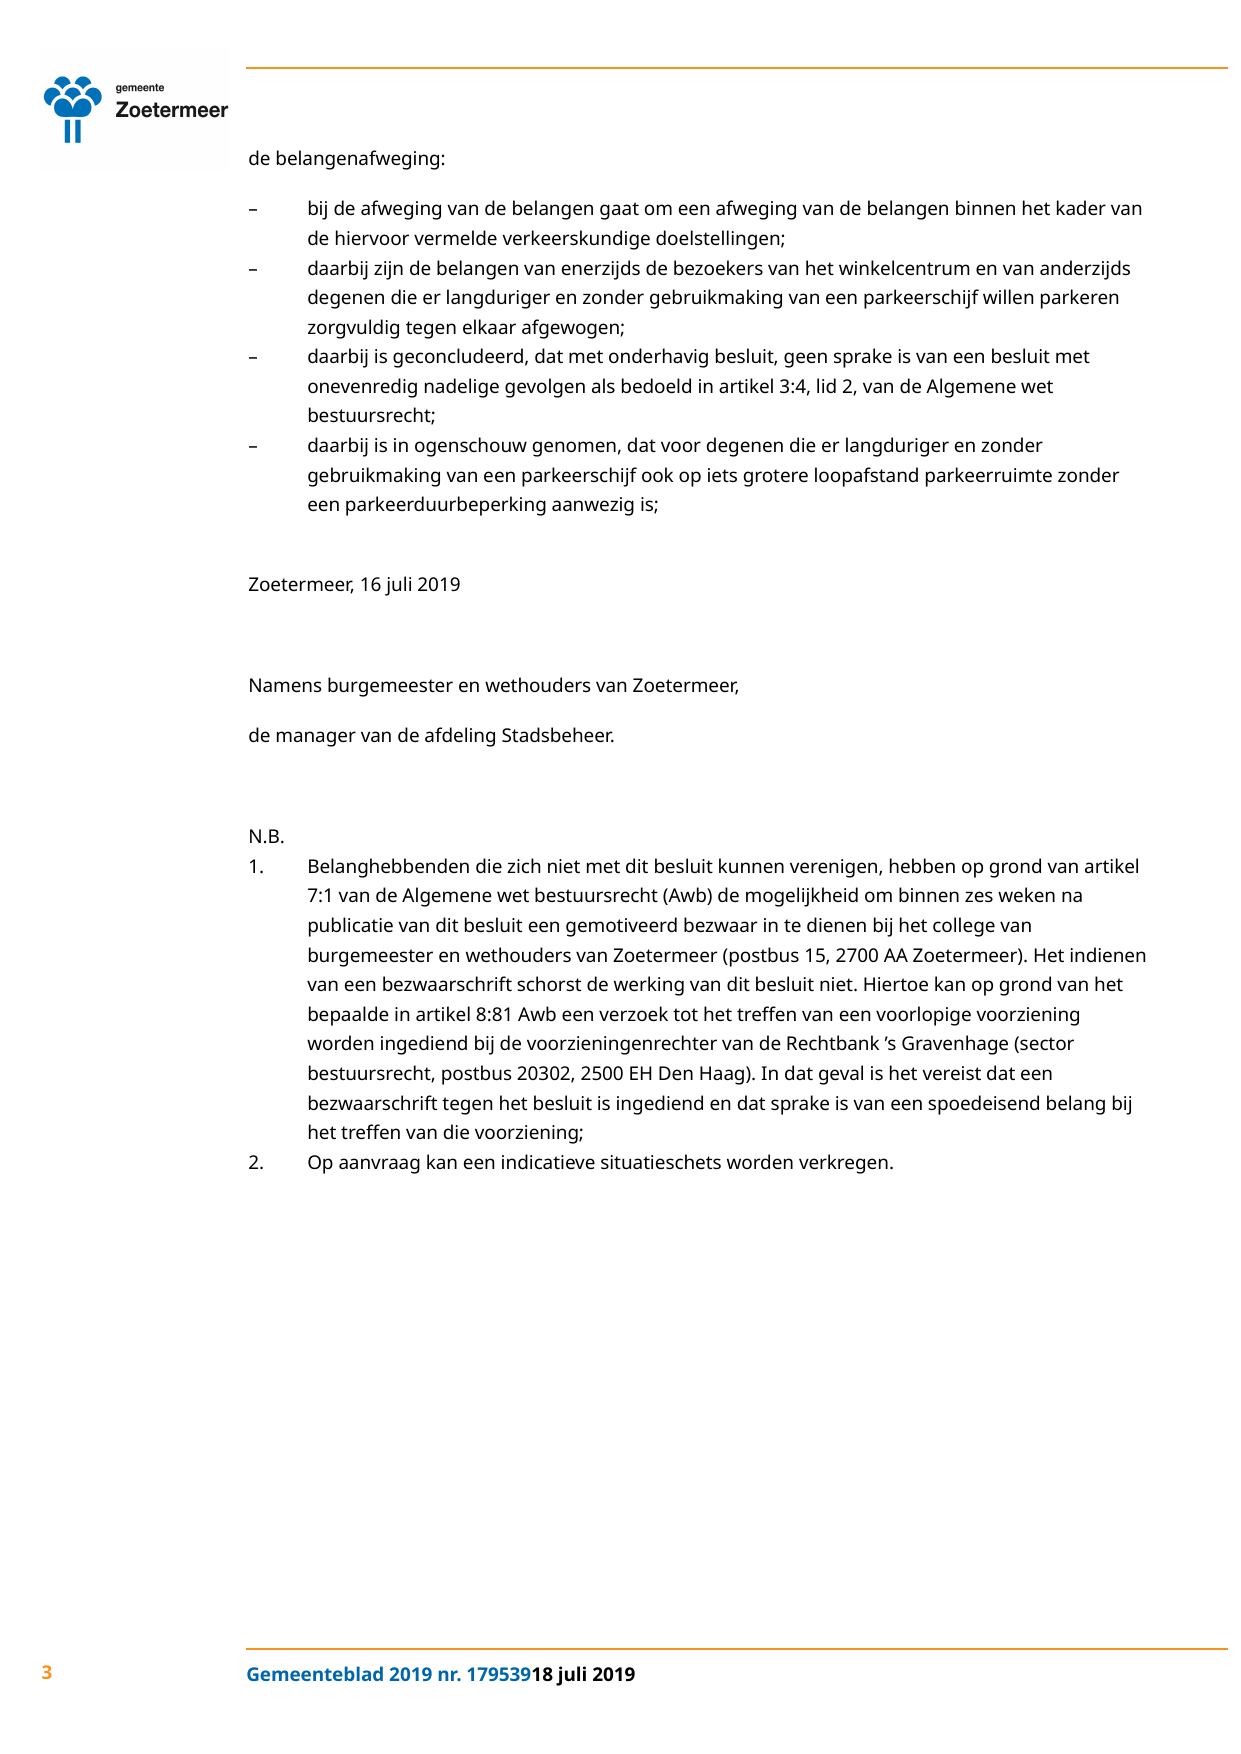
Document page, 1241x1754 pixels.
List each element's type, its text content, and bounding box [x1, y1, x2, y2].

list bij de afweging van de belangen gaat om een afweging van de belangen binnen het kader van de hiervoor vermelde verkeerskundige doelstellingen; [248, 196, 1152, 251]
text de belangenafweging: [248, 145, 1152, 171]
text Namens burgemeester en wethouders van Zoetermeer, [248, 672, 1152, 698]
picture [41, 47, 231, 172]
text Zoetermeer, 16 juli 2019 [248, 571, 1152, 597]
text N.B. [248, 823, 1152, 849]
list Op aanvraag kan een indicatieve situatieschets worden verkregen. [248, 1149, 1152, 1175]
list daarbij is geconcludeerd, dat met onderhavig besluit, geen sprake is van een besluit met onevenredig nadelige gevolgen als bedoeld in artikel 3:4, lid 2, van de Algemene wet bestuursrecht; [248, 343, 1152, 428]
list daarbij is in ogenschouw genomen, dat voor degenen die er langduriger en zonder gebruikmaking van een parkeerschijf ook op iets grotere loopafstand parkeerruimte zonder een parkeerduurbeperking aanwezig is; [248, 432, 1152, 517]
list Belanghebbenden die zich niet met dit besluit kunnen verenigen, hebben op grond van artikel 7:1 van de Algemene wet bestuursrecht (Awb) de mogelijkheid om binnen zes weken na publicatie van dit besluit een gemotiveerd bezwaar in te dienen bij het college van burgemeester en wethouders van Zoetermeer (postbus 15, 2700 AA Zoetermeer). Het indienen van een bezwaarschrift schorst de werking van dit besluit niet. Hiertoe kan op grond van het bepaalde in artikel 8:81 Awb een verzoek tot het treffen van een voorlopige voorziening worden ingediend bij de voorzieningenrechter van de Rechtbank ’s Gravenhage (sector bestuursrecht, postbus 20302, 2500 EH Den Haag). In dat geval is het vereist dat een bezwaarschrift tegen het besluit is ingediend en dat sprake is van een spoedeisend belang bij het treffen van die voorziening; [248, 853, 1152, 1145]
text de manager van de afdeling Stadsbeheer. [248, 723, 1152, 748]
list daarbij zijn de belangen van enerzijds de bezoekers van het winkelcentrum en van anderzijds degenen die er langduriger en zonder gebruikmaking van een parkeerschijf willen parkeren zorgvuldig tegen elkaar afgewogen; [248, 255, 1152, 340]
